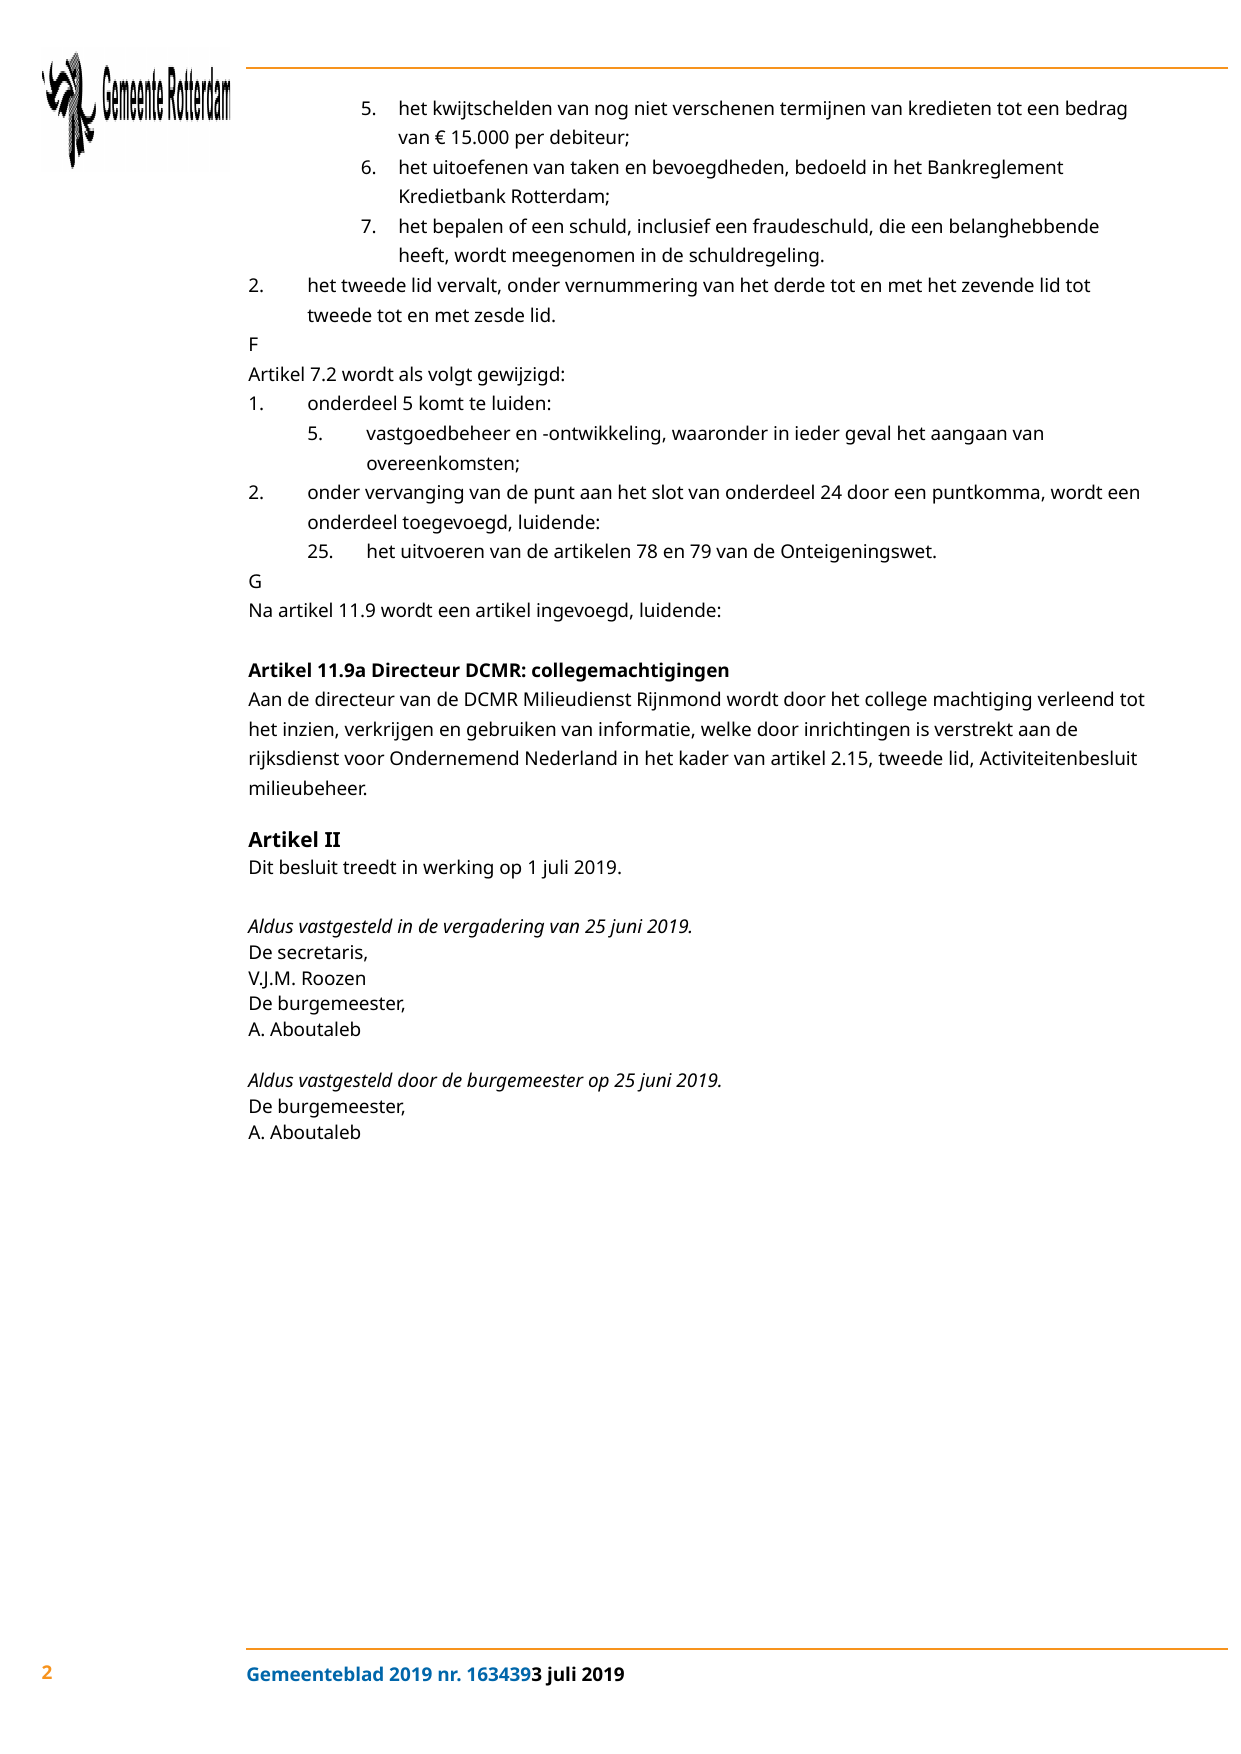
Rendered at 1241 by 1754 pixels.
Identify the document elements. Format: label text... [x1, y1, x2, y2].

text De secretaris, [248, 939, 1152, 965]
text V.J.M. Roozen [248, 965, 1152, 990]
text De burgemeester, [248, 990, 1152, 1016]
text Artikel II [248, 826, 1152, 854]
text Aldus vastgesteld in de vergadering van 25 juni 2019. [248, 913, 1152, 939]
list onderdeel 5 komt te luiden: [248, 391, 1152, 416]
list het kwijtschelden van nog niet verschenen termijnen van kredieten tot een bedrag van € 15.000 per debiteur; [361, 95, 1152, 150]
list het uitoefenen van taken en bevoegdheden, bedoeld in het Bankreglement Kredietbank Rotterdam; [361, 154, 1152, 209]
text A. Aboutaleb [248, 1119, 1152, 1145]
list het uitvoeren van de artikelen 78 en 79 van de Onteigeningswet. [307, 538, 1152, 564]
text Dit besluit treedt in werking op 1 juli 2019. [248, 854, 1152, 880]
list onder vervanging van de punt aan het slot van onderdeel 24 door een puntkomma, wordt een onderdeel toegevoegd, luidende: [248, 479, 1152, 535]
list het tweede lid vervalt, onder vernummering van het derde tot en met het zevende lid tot tweede tot en met zesde lid. [248, 272, 1152, 328]
text De burgemeester, [248, 1093, 1152, 1119]
text F [248, 331, 1152, 357]
text Na artikel 11.9 wordt een artikel ingevoegd, luidende: [248, 598, 1152, 623]
text Artikel 11.9a Directeur DCMR: collegemachtigingen [248, 657, 1152, 683]
list vastgoedbeheer en -ontwikkeling, waaronder in ieder geval het aangaan van overeenkomsten; [307, 420, 1152, 476]
text A. Aboutaleb [248, 1016, 1152, 1042]
text Aan de directeur van de DCMR Milieudienst Rijnmond wordt door het college machtiging verleend tot het inzien, verkrijgen en gebruiken van informatie, welke door inrichtingen is verstrekt aan de rijksdienst voor Ondernemend Nederland in het kader van artikel 2.15, tweede lid, Activiteitenbesluit milieubeheer. [248, 686, 1152, 801]
text Aldus vastgesteld door de burgemeester op 25 juni 2019. [248, 1068, 1152, 1093]
text Artikel 7.2 wordt als volgt gewijzigd: [248, 361, 1152, 387]
picture [41, 47, 231, 172]
list het bepalen of een schuld, inclusief een fraudeschuld, die een belanghebbende heeft, wordt meegenomen in de schuldregeling. [361, 213, 1152, 268]
text G [248, 568, 1152, 594]
